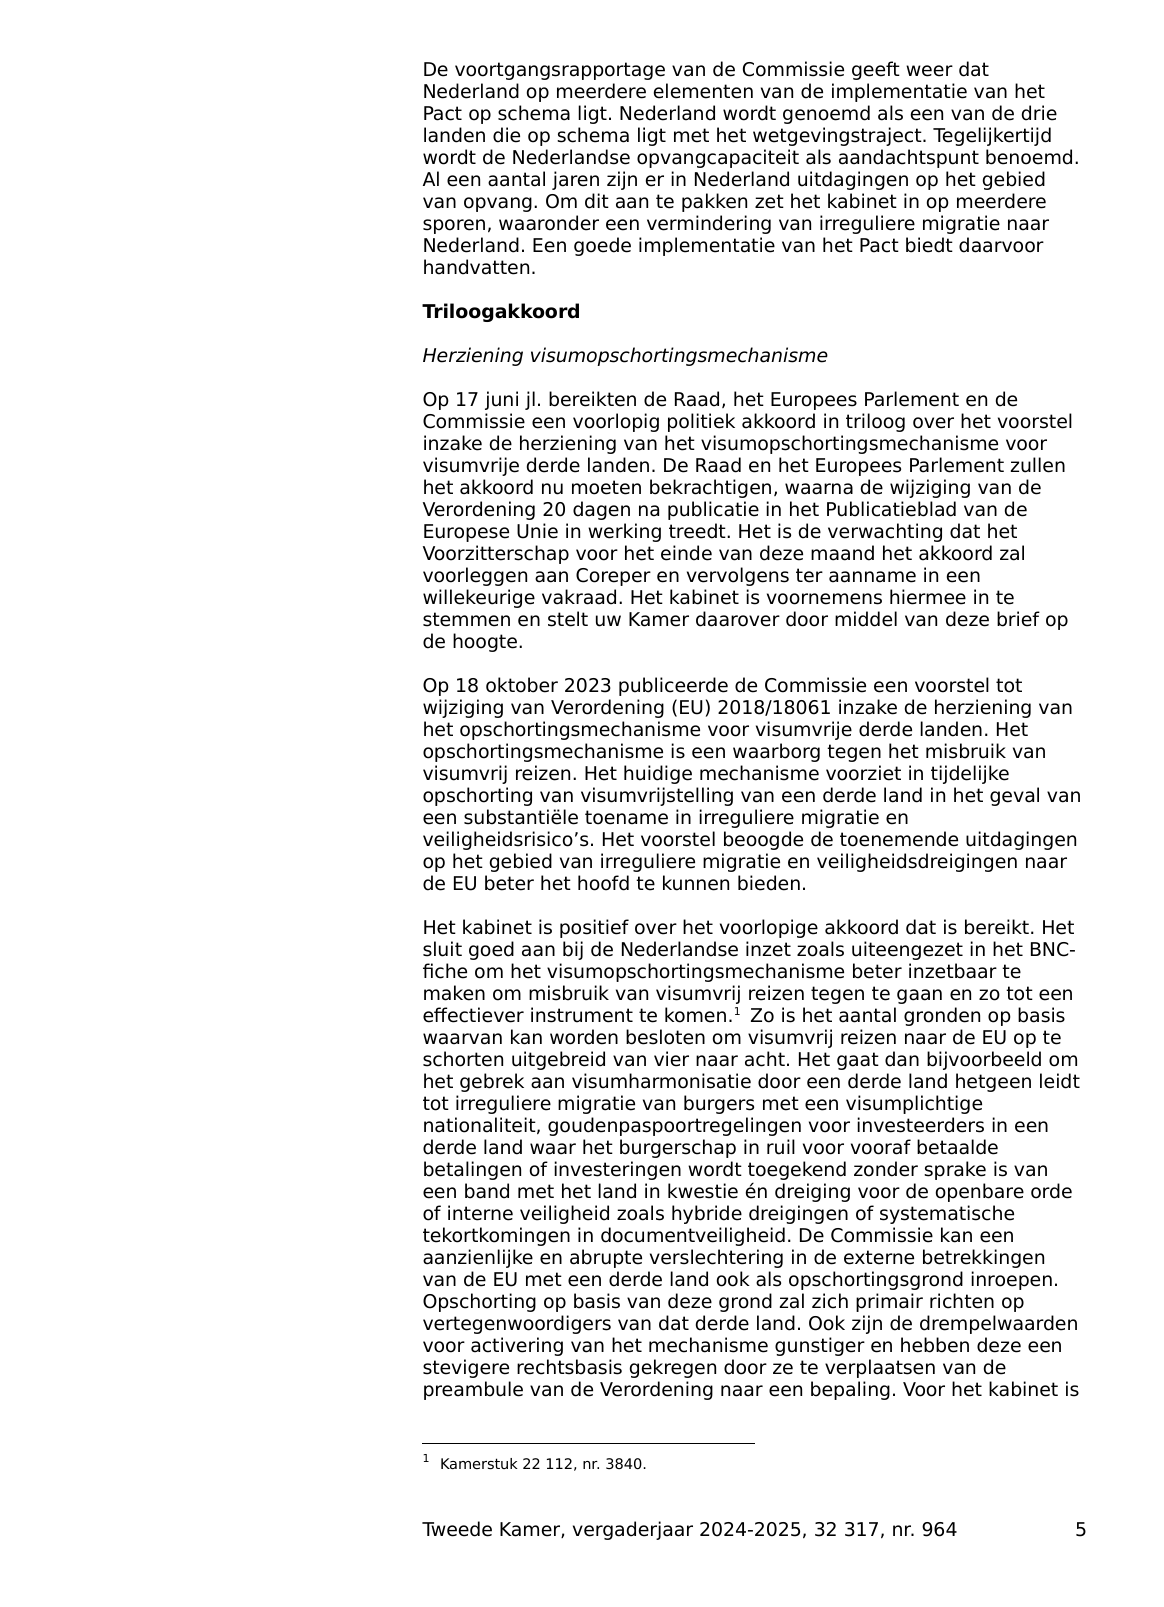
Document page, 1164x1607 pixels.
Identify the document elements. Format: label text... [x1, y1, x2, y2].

text De voortgangsrapportage van de Commissie geeft weer dat Nederland op meerdere elementen van de implementatie van het Pact op schema ligt. Nederland wordt genoemd als een van de drie landen die op schema ligt met het wetgevingstraject. Tegelijkertijd wordt de Nederlandse opvangcapaciteit als aandachtspunt benoemd. Al een aantal jaren zijn er in Nederland uitdagingen op het gebied van opvang. Om dit aan te pakken zet het kabinet in op meerdere sporen, waaronder een vermindering van irreguliere migratie naar Nederland. Een goede implementatie van het Pact biedt daarvoor handvatten. [422, 59, 1087, 279]
subtitle Triloogakkoord [422, 301, 1087, 323]
text Op 17 juni jl. bereikten de Raad, het Europees Parlement en de Commissie een voorlopig politiek akkoord in triloog over het voorstel inzake de herziening van het visumopschortingsmechanisme voor visumvrije derde landen. De Raad en het Europees Parlement zullen het akkoord nu moeten bekrachtigen, waarna de wijziging van de Verordening 20 dagen na publicatie in het Publicatieblad van de Europese Unie in werking treedt. Het is de verwachting dat het Voorzitterschap voor het einde van deze maand het akkoord zal voorleggen aan Coreper en vervolgens ter aanname in een willekeurige vakraad. Het kabinet is voornemens hiermee in te stemmen en stelt uw Kamer daarover door middel van deze brief op de hoogte. [422, 389, 1087, 653]
text Kamerstuk 22 112, nr. 3840. [422, 1452, 1087, 1474]
subtitle Herziening visumopschortingsmechanisme [422, 345, 1087, 367]
text Het kabinet is positief over het voorlopige akkoord dat is bereikt. Het sluit goed aan bij de Nederlandse inzet zoals uiteengezet in het BNC-fiche om het visumopschortingsmechanisme beter inzetbaar te maken om misbruik van visumvrij reizen tegen te gaan en zo tot een effectiever instrument te komen. Zo is het aantal gronden op basis waarvan kan worden besloten om visumvrij reizen naar de EU op te schorten uitgebreid van vier naar acht. Het gaat dan bijvoorbeeld om het gebrek aan visumharmonisatie door een derde land hetgeen leidt tot irreguliere migratie van burgers met een visumplichtige nationaliteit, goudenpaspoortregelingen voor investeerders in een derde land waar het burgerschap in ruil voor vooraf betaalde betalingen of investeringen wordt toegekend zonder sprake is van een band met het land in kwestie én dreiging voor de openbare orde of interne veiligheid zoals hybride dreigingen of systematische tekortkomingen in documentveiligheid. De Commissie kan een aanzienlijke en abrupte verslechtering in de externe betrekkingen van de EU met een derde land ook als opschortingsgrond inroepen. Opschorting op basis van deze grond zal zich primair richten op vertegenwoordigers van dat derde land. Ook zijn de drempelwaarden voor activering van het mechanisme gunstiger en hebben deze een stevigere rechtsbasis gekregen door ze te verplaatsen van de preambule van de Verordening naar een bepaling. Voor het kabinet is [422, 917, 1087, 1401]
text Op 18 oktober 2023 publiceerde de Commissie een voorstel tot wijziging van Verordening (EU) 2018/18061 inzake de herziening van het opschortingsmechanisme voor visumvrije derde landen. Het opschortingsmechanisme is een waarborg tegen het misbruik van visumvrij reizen. Het huidige mechanisme voorziet in tijdelijke opschorting van visumvrijstelling van een derde land in het geval van een substantiële toename in irreguliere migratie en veiligheidsrisico’s. Het voorstel beoogde de toenemende uitdagingen op het gebied van irreguliere migratie en veiligheidsdreigingen naar de EU beter het hoofd te kunnen bieden. [422, 675, 1087, 895]
